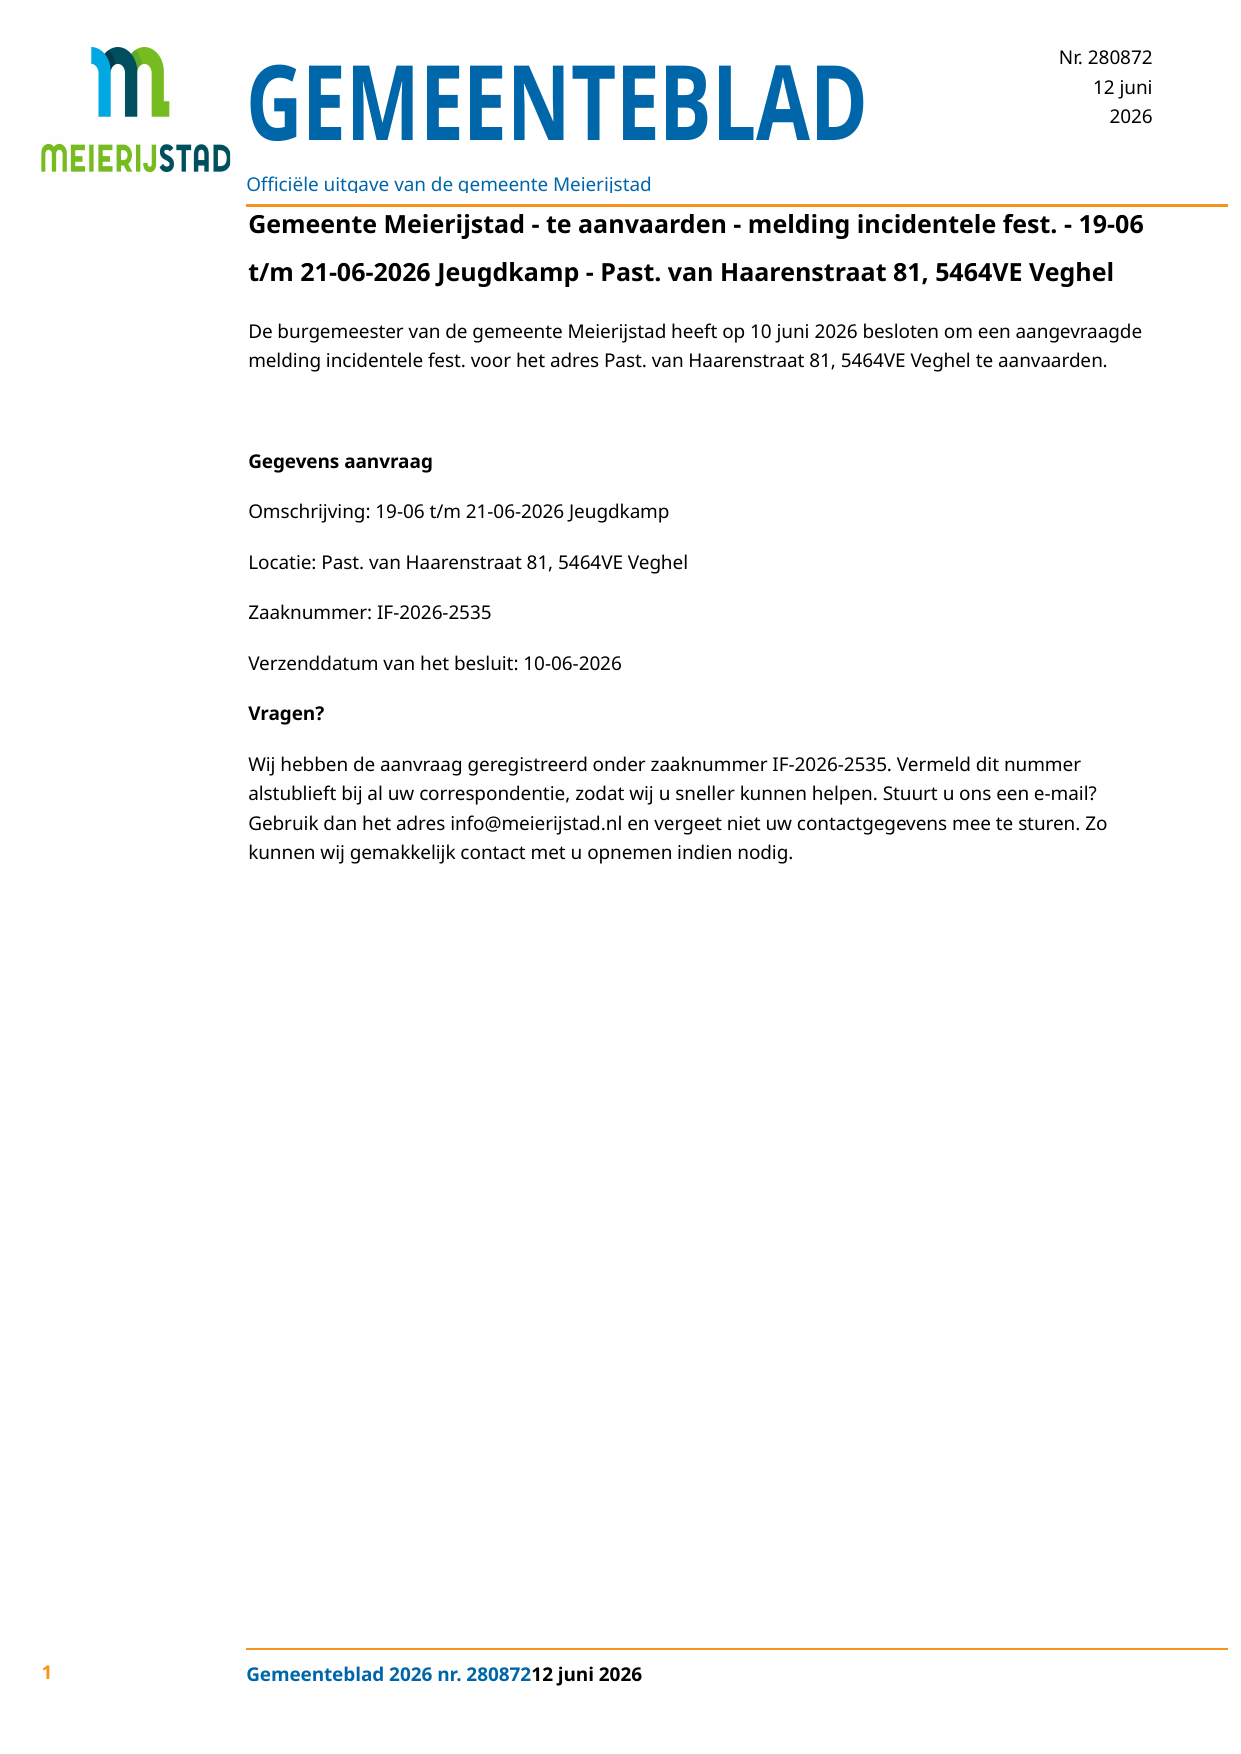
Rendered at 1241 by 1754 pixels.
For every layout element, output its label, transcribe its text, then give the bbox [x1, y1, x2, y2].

picture [41, 47, 231, 172]
text De burgemeester van de gemeente Meierijstad heeft op 10 juni 2026 besloten om een aangevraagde melding incidentele fest. voor het adres Past. van Haarenstraat 81, 5464VE Veghel te aanvaarden. [248, 318, 1152, 373]
text Locatie: Past. van Haarenstraat 81, 5464VE Veghel [248, 549, 1152, 575]
text Verzenddatum van het besluit: 10-06-2026 [248, 650, 1152, 676]
text Omschrijving: 19-06 t/m 21-06-2026 Jeugdkamp [248, 499, 1152, 524]
text Gemeente Meierijstad - te aanvaarden - melding incidentele fest. - 19-06 t/m 21-06-2026 Jeugdkamp - Past. van Haarenstraat 81, 5464VE Veghel [248, 207, 1152, 288]
text Gegevens aanvraag [248, 448, 1152, 474]
text Zaaknummer: IF-2026-2535 [248, 599, 1152, 625]
text Vragen? [248, 700, 1152, 726]
text Wij hebben de aanvraag geregistreerd onder zaaknummer IF-2026-2535. Vermeld dit nummer alstublieft bij al uw correspondentie, zodat wij u sneller kunnen helpen. Stuurt u ons een e-mail? Gebruik dan het adres info@meierijstad.nl en vergeet niet uw contactgegevens mee te sturen. Zo kunnen wij gemakkelijk contact met u opnemen indien nodig. [248, 751, 1152, 865]
